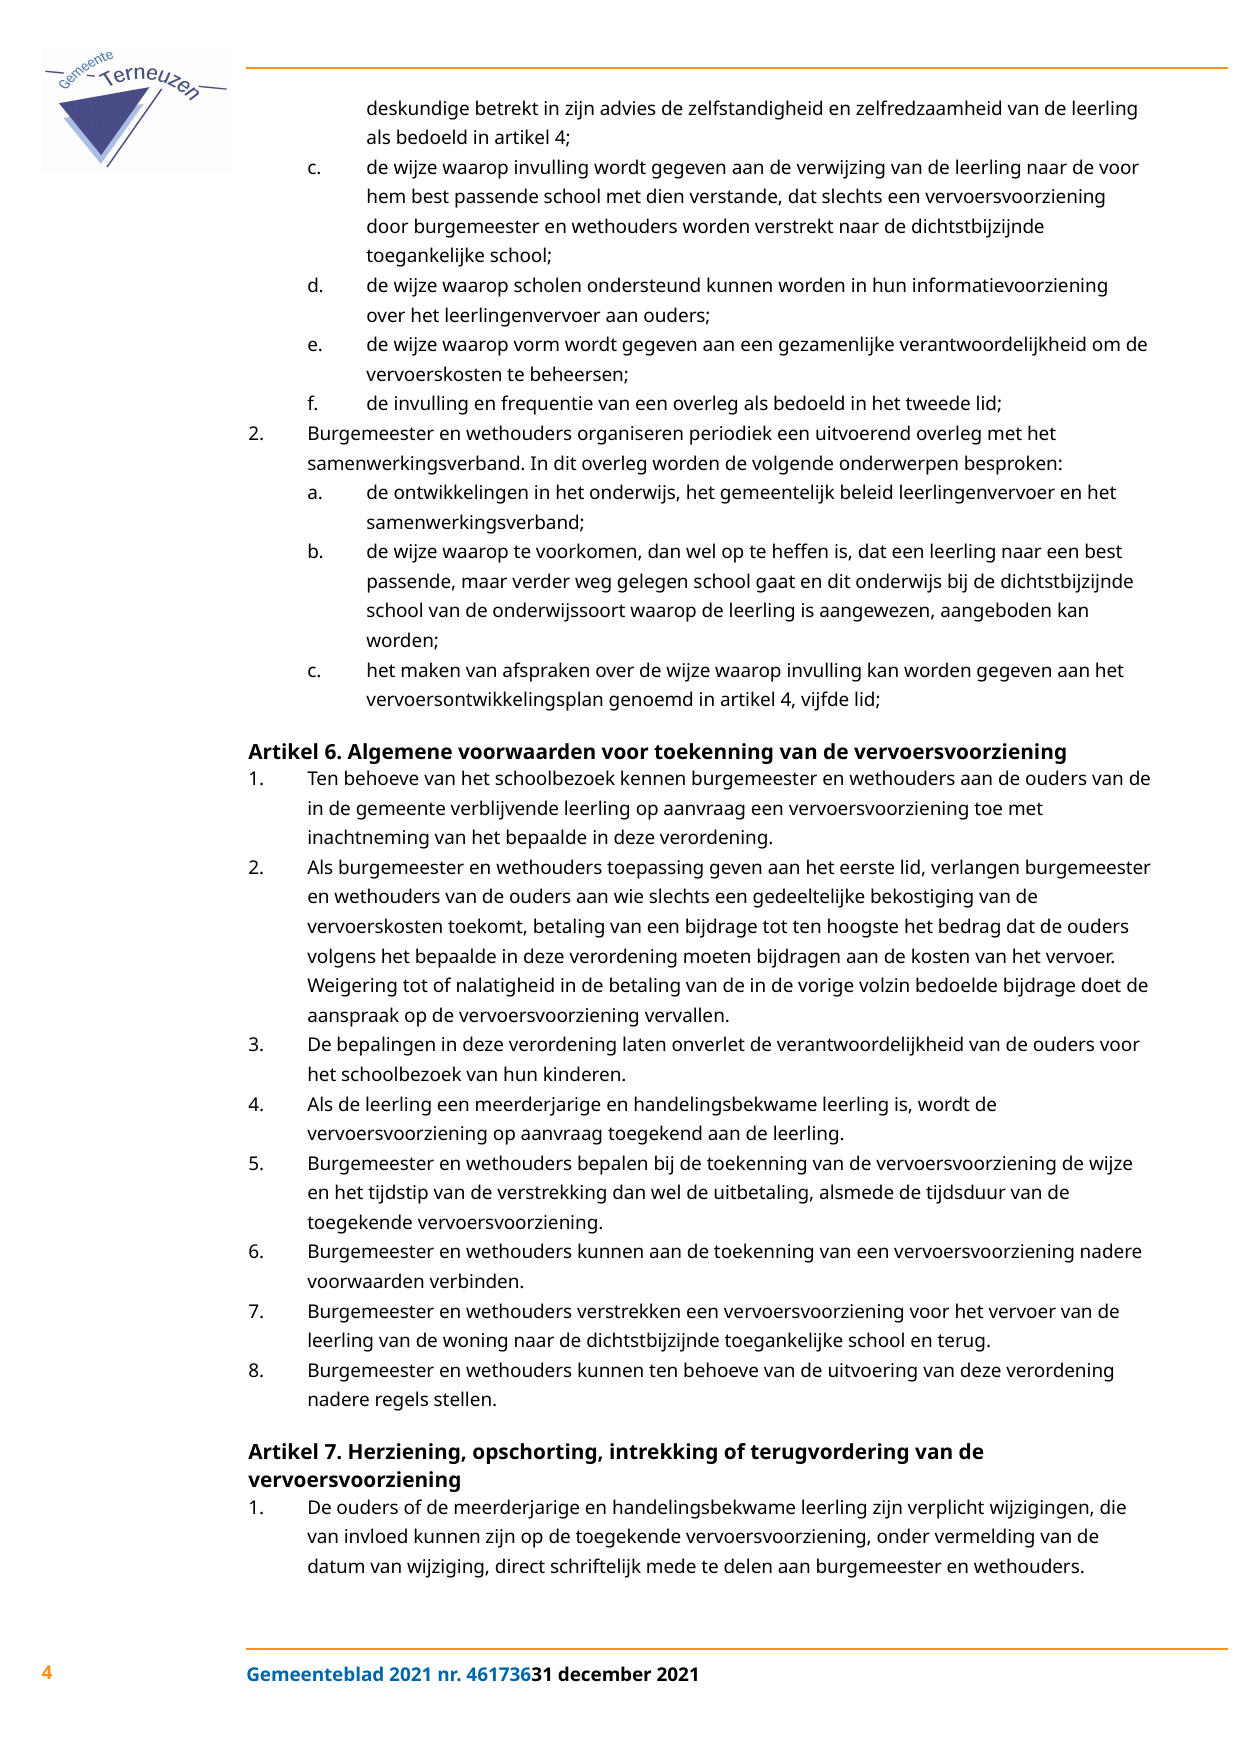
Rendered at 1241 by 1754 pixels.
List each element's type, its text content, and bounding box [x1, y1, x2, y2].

text Artikel 7. Herziening, opschorting, intrekking of terugvordering van de vervoersvoorziening [248, 1437, 1152, 1494]
list Burgemeester en wethouders verstrekken een vervoersvoorziening voor het vervoer van de leerling van de woning naar de dichtstbijzijnde toegankelijke school en terug. [248, 1298, 1152, 1353]
picture [41, 47, 231, 172]
list Ten behoeve van het schoolbezoek kennen burgemeester en wethouders aan de ouders van de in de gemeente verblijvende leerling op aanvraag een vervoersvoorziening toe met inachtneming van het bepaalde in deze verordening. [248, 765, 1152, 850]
text Artikel 6. Algemene voorwaarden voor toekenning van de vervoersvoorziening [248, 737, 1152, 765]
list De ouders of de meerderjarige en handelingsbekwame leerling zijn verplicht wijzigingen, die van invloed kunnen zijn op de toegekende vervoersvoorziening, onder vermelding van de datum van wijziging, direct schriftelijk mede te delen aan burgemeester en wethouders. [248, 1494, 1152, 1579]
list de ontwikkelingen in het onderwijs, het gemeentelijk beleid leerlingenvervoer en het samenwerkingsverband; [307, 479, 1152, 535]
list Burgemeester en wethouders kunnen aan de toekenning van een vervoersvoorziening nadere voorwaarden verbinden. [248, 1239, 1152, 1294]
list Als burgemeester en wethouders toepassing geven aan het eerste lid, verlangen burgemeester en wethouders van de ouders aan wie slechts een gedeeltelijke bekostiging van de vervoerskosten toekomt, betaling van een bijdrage tot ten hoogste het bedrag dat de ouders volgens het bepaalde in deze verordening moeten bijdragen aan de kosten van het vervoer. Weigering tot of nalatigheid in de betaling van de in de vorige volzin bedoelde bijdrage doet de aanspraak op de vervoersvoorziening vervallen. [248, 854, 1152, 1028]
list Burgemeester en wethouders organiseren periodiek een uitvoerend overleg met het samenwerkingsverband. In dit overleg worden de volgende onderwerpen besproken: [248, 420, 1152, 476]
list de wijze waarop vorm wordt gegeven aan een gezamenlijke verantwoordelijkheid om de vervoerskosten te beheersen; [307, 331, 1152, 387]
list Burgemeester en wethouders kunnen ten behoeve van de uitvoering van deze verordening nadere regels stellen. [248, 1357, 1152, 1412]
list de wijze waarop scholen ondersteund kunnen worden in hun informatievoorziening over het leerlingenvervoer aan ouders; [307, 272, 1152, 328]
list de invulling en frequentie van een overleg als bedoeld in het tweede lid; [307, 391, 1152, 416]
list de wijze waarop te voorkomen, dan wel op te heffen is, dat een leerling naar een best passende, maar verder weg gelegen school gaat en dit onderwijs bij de dichtstbijzijnde school van de onderwijssoort waarop de leerling is aangewezen, aangeboden kan worden; [307, 538, 1152, 653]
list deskundige betrekt in zijn advies de zelfstandigheid en zelfredzaamheid van de leerling als bedoeld in artikel 4; [307, 95, 1152, 150]
list Burgemeester en wethouders bepalen bij de toekenning van de vervoersvoorziening de wijze en het tijdstip van de verstrekking dan wel de uitbetaling, alsmede de tijdsduur van de toegekende vervoersvoorziening. [248, 1150, 1152, 1235]
list De bepalingen in deze verordening laten onverlet de verantwoordelijkheid van de ouders voor het schoolbezoek van hun kinderen. [248, 1032, 1152, 1087]
list het maken van afspraken over de wijze waarop invulling kan worden gegeven aan het vervoersontwikkelingsplan genoemd in artikel 4, vijfde lid; [307, 657, 1152, 712]
list de wijze waarop invulling wordt gegeven aan de verwijzing van de leerling naar de voor hem best passende school met dien verstande, dat slechts een vervoersvoorziening door burgemeester en wethouders worden verstrekt naar de dichtstbijzijnde toegankelijke school; [307, 154, 1152, 268]
list Als de leerling een meerderjarige en handelingsbekwame leerling is, wordt de vervoersvoorziening op aanvraag toegekend aan de leerling. [248, 1091, 1152, 1146]
